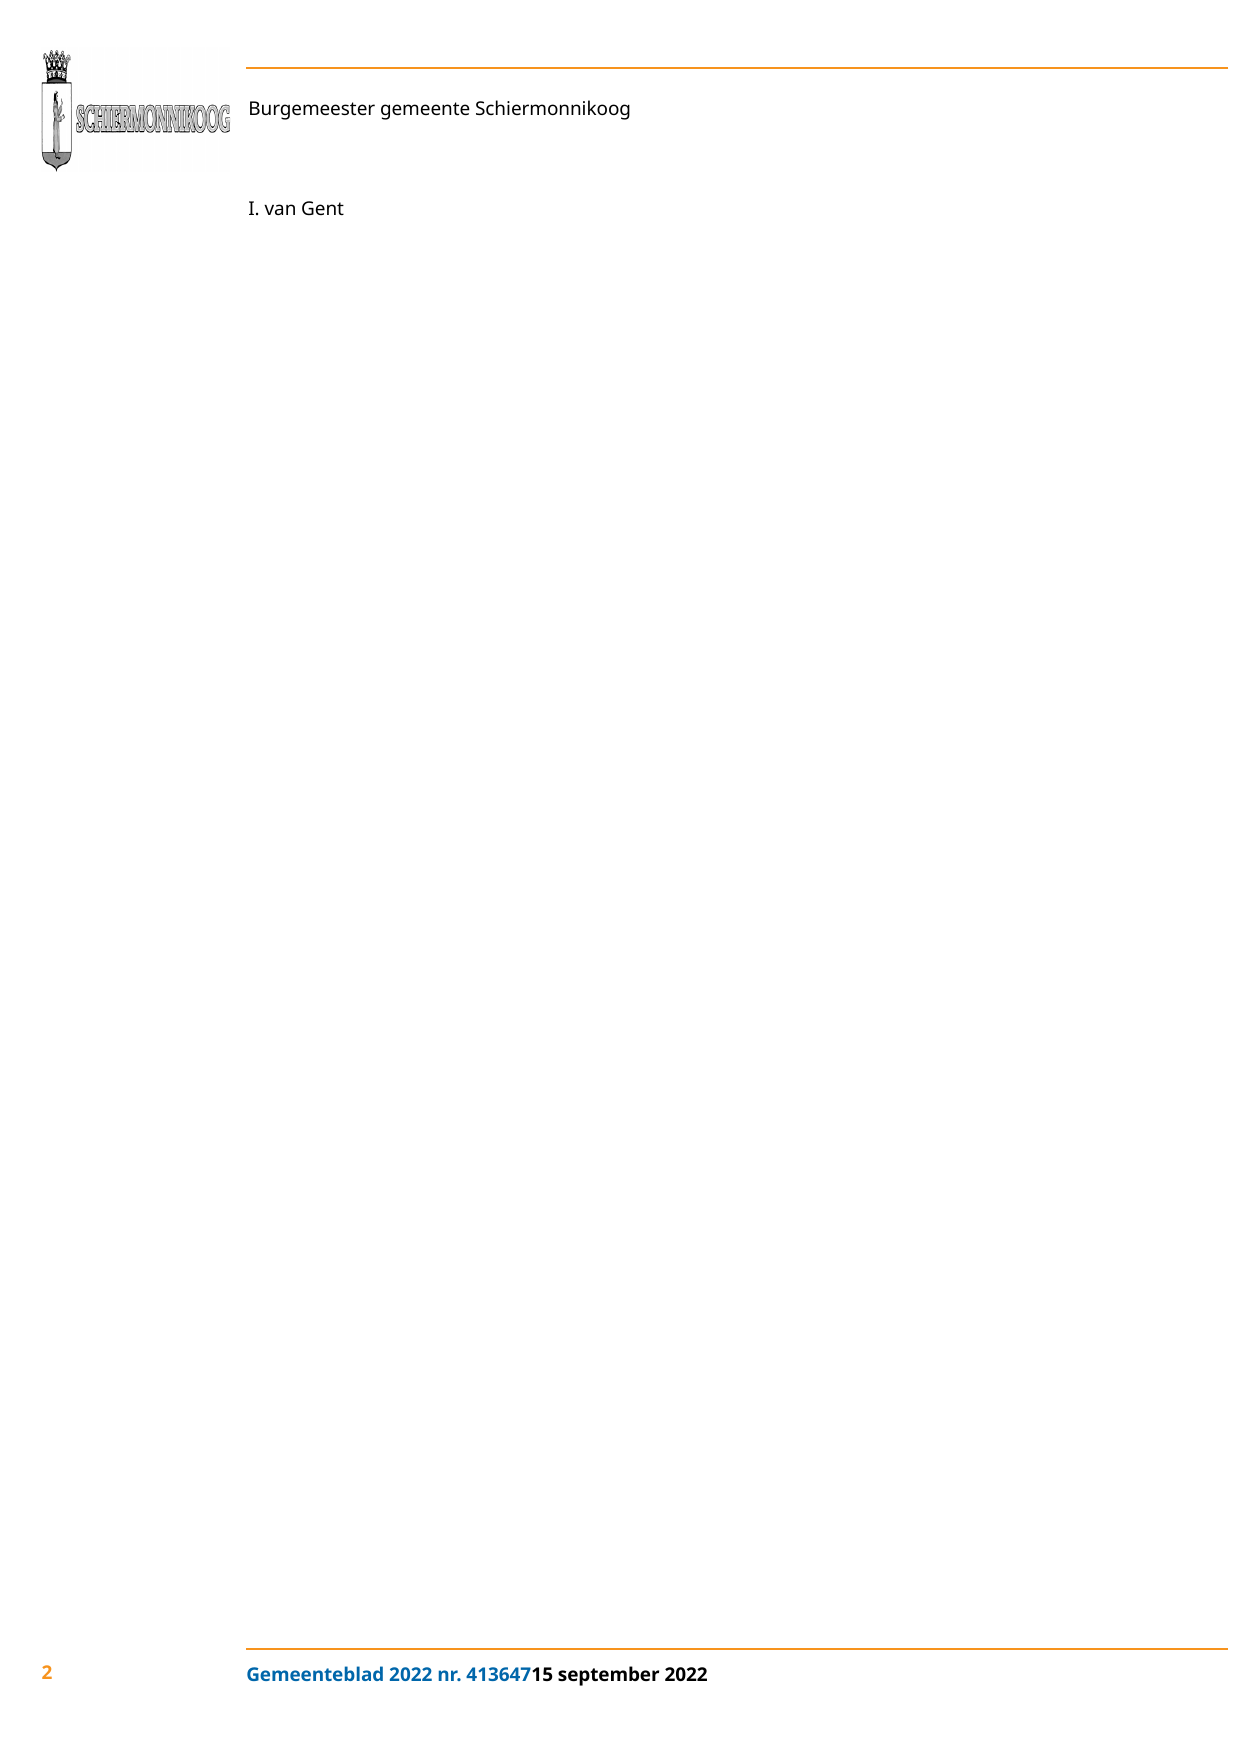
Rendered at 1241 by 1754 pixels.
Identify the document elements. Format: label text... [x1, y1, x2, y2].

text Burgemeester gemeente Schiermonnikoog [248, 95, 1152, 121]
picture [41, 47, 231, 172]
text I. van Gent [248, 196, 1152, 221]
